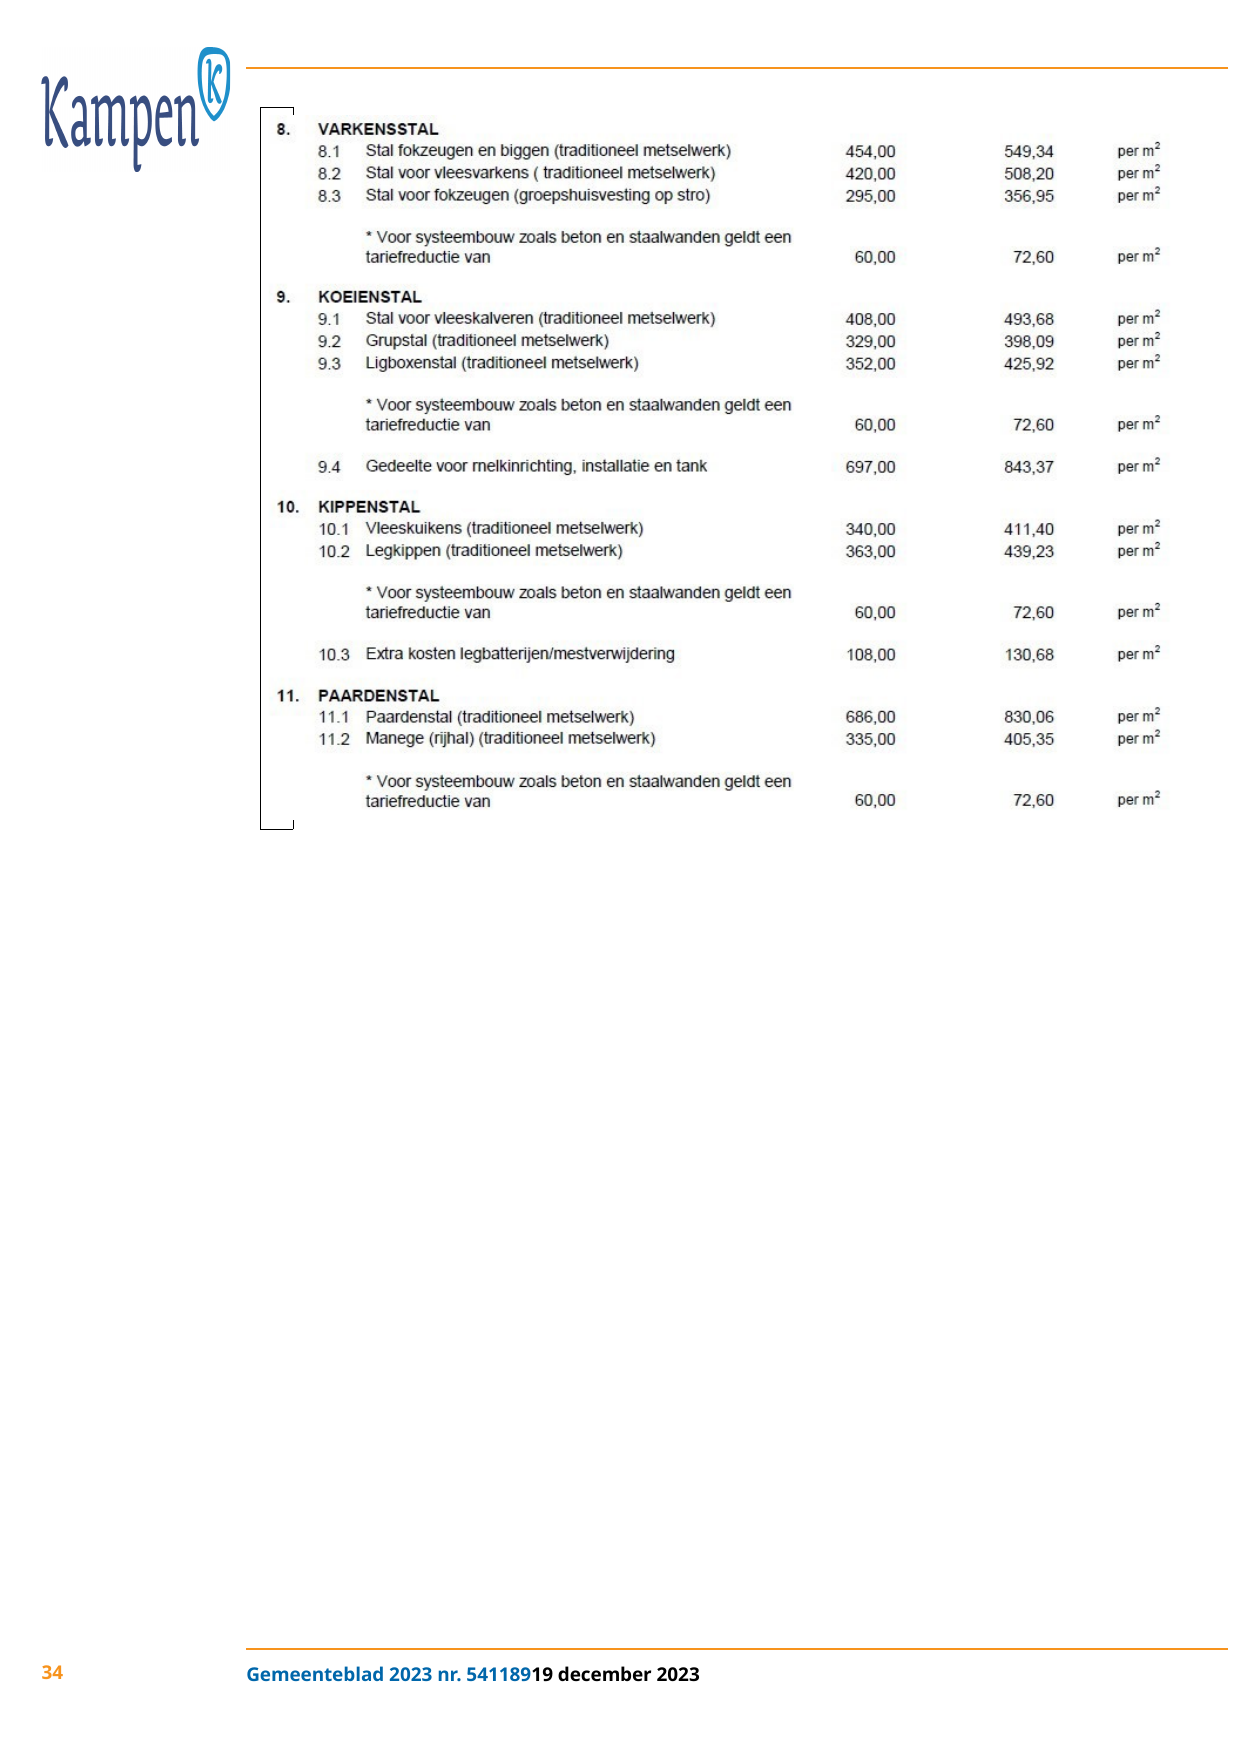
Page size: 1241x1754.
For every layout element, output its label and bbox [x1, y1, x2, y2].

picture [41, 47, 231, 172]
picture [268, 115, 1173, 820]
